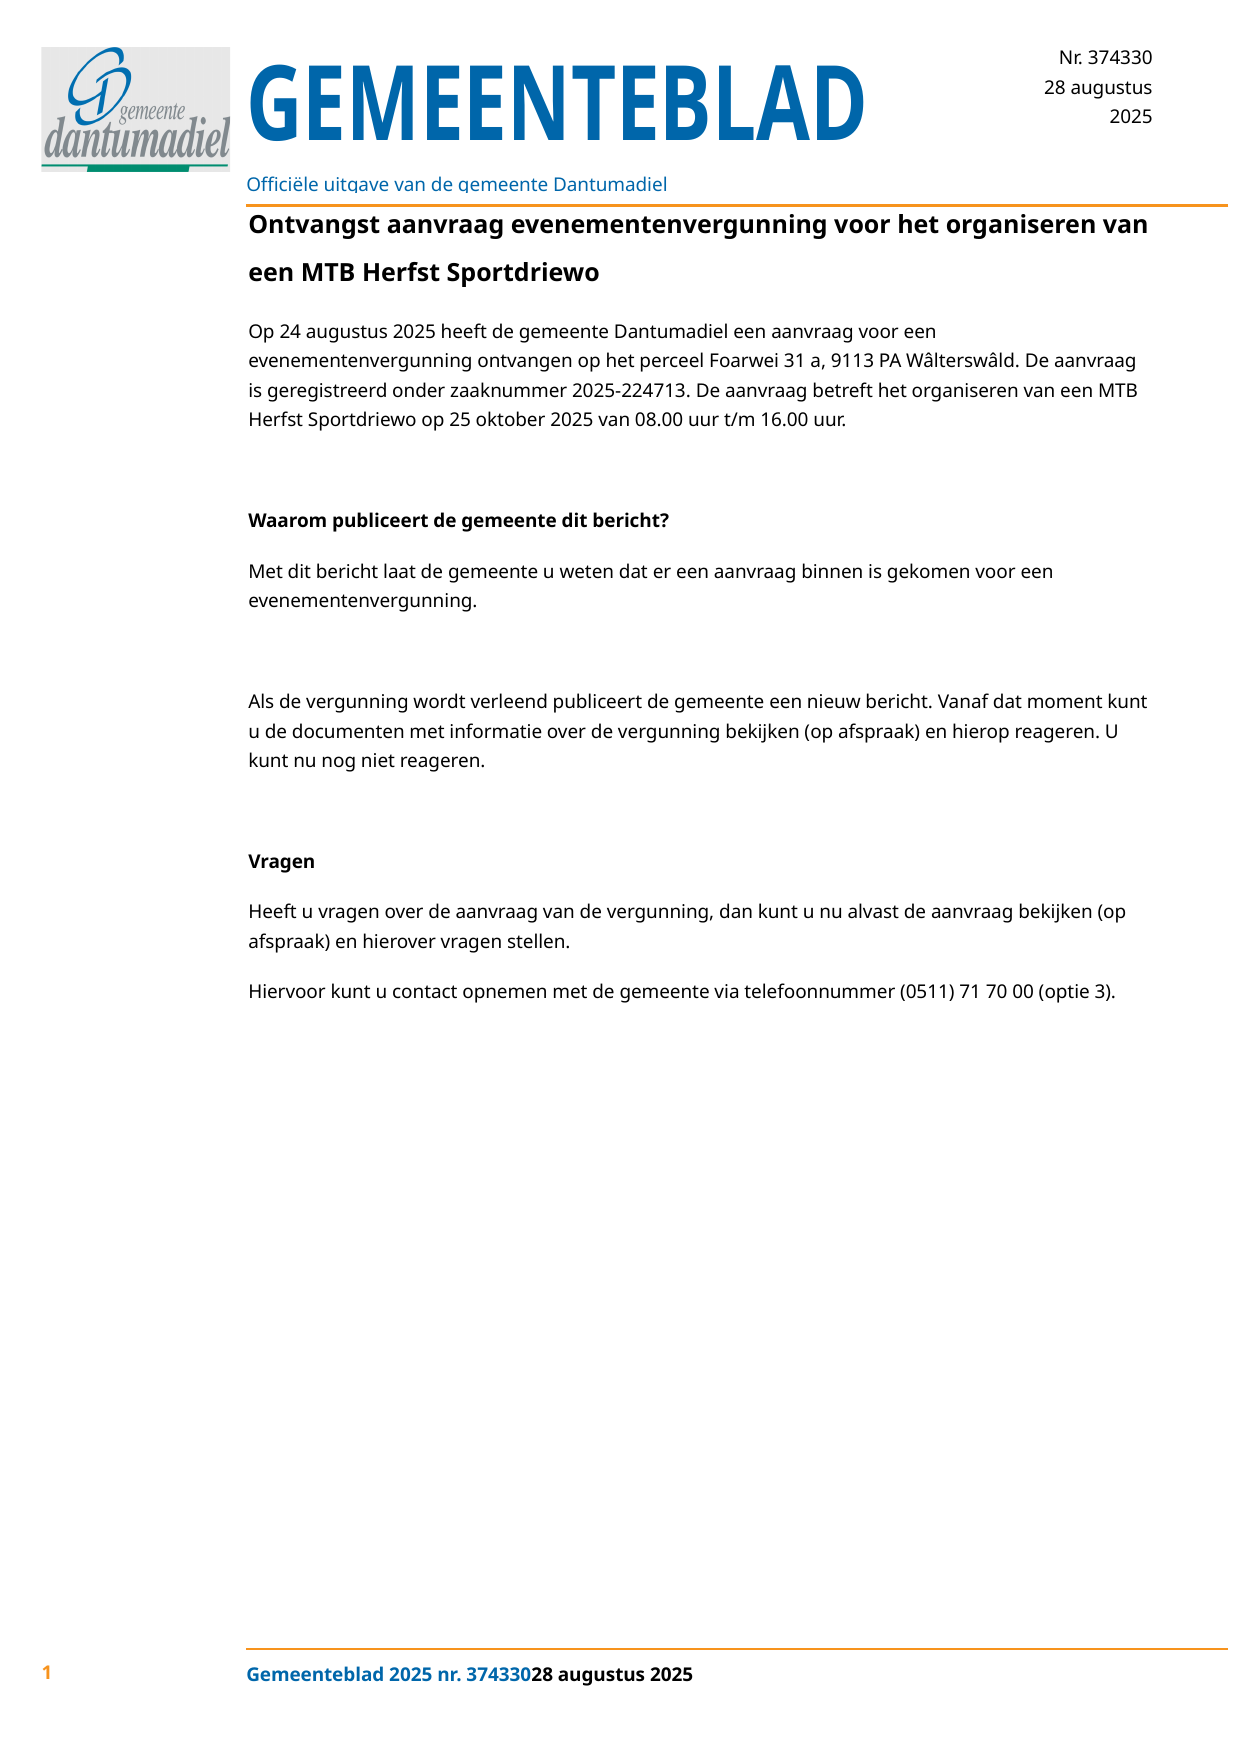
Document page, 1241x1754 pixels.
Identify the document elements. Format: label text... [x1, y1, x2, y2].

text Heeft u vragen over de aanvraag van de vergunning, dan kunt u nu alvast de aanvraag bekijken (op afspraak) en hierover vragen stellen. [248, 899, 1152, 954]
text Ontvangst aanvraag evenementenvergunning voor het organiseren van een MTB Herfst Sportdriewo [248, 207, 1152, 288]
text Waarom publiceert de gemeente dit bericht? [248, 507, 1152, 533]
text Hiervoor kunt u contact opnemen met de gemeente via telefoonnummer (0511) 71 70 00 (optie 3). [248, 979, 1152, 1004]
text Vragen [248, 848, 1152, 874]
text Als de vergunning wordt verleend publiceert de gemeente een nieuw bericht. Vanaf dat moment kunt u de documenten met informatie over de vergunning bekijken (op afspraak) en hierop reageren. U kunt nu nog niet reageren. [248, 688, 1152, 773]
text Met dit bericht laat de gemeente u weten dat er een aanvraag binnen is gekomen voor een evenementenvergunning. [248, 558, 1152, 613]
text Op 24 augustus 2025 heeft de gemeente Dantumadiel een aanvraag voor een evenementenvergunning ontvangen op het perceel Foarwei 31 a, 9113 PA Wâlterswâld. De aanvraag is geregistreerd onder zaaknummer 2025-224713. De aanvraag betreft het organiseren van een MTB Herfst Sportdriewo op 25 oktober 2025 van 08.00 uur t/m 16.00 uur. [248, 318, 1152, 432]
picture [41, 47, 231, 172]
